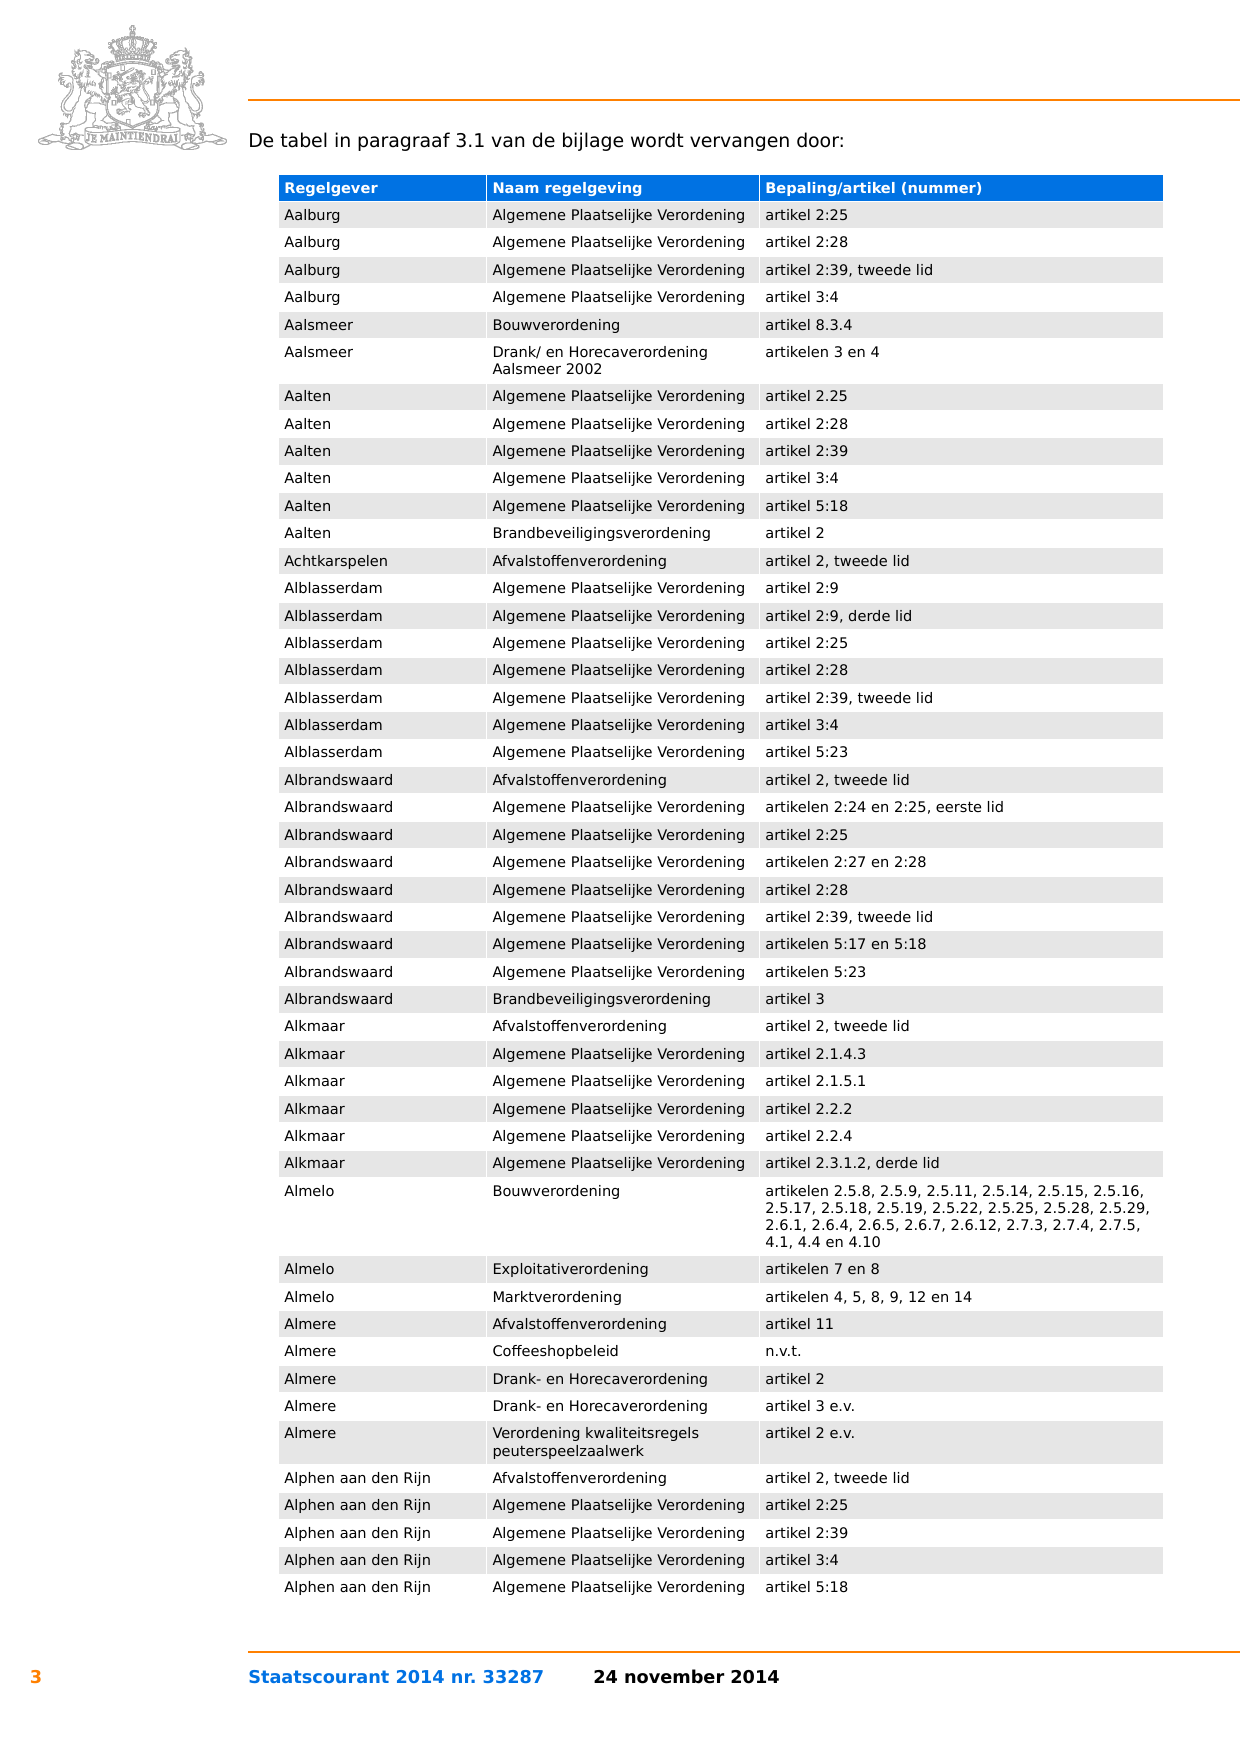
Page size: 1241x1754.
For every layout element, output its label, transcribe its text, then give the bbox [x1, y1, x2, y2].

table_cell artikel 2.2.4 [760, 1123, 1163, 1149]
table_cell artikel 2.3.1.2, derde lid [760, 1151, 1163, 1177]
table_cell Alphen aan den Rijn [279, 1493, 486, 1519]
table_cell artikel 2:25 [760, 202, 1163, 228]
table_cell Almere [279, 1421, 486, 1464]
table_cell artikel 8.3.4 [760, 312, 1163, 338]
table_cell Alkmaar [279, 1096, 486, 1122]
table_cell Almere [279, 1339, 486, 1365]
table_header Naam regelgeving [487, 175, 759, 201]
table_cell artikel 3:4 [760, 1547, 1163, 1574]
table_cell Algemene Plaatselijke Verordening [487, 630, 759, 656]
table_header Regelgever [279, 175, 486, 201]
table_cell Aalsmeer [279, 339, 486, 382]
table_cell Aalten [279, 466, 486, 492]
table_cell artikel 2:9 [760, 575, 1163, 602]
table_cell Albrandswaard [279, 795, 486, 821]
table_cell Algemene Plaatselijke Verordening [487, 931, 759, 958]
table_cell Alblasserdam [279, 740, 486, 766]
table_cell Almere [279, 1311, 486, 1337]
table_cell Alphen aan den Rijn [279, 1465, 486, 1491]
table_cell Algemene Plaatselijke Verordening [487, 658, 759, 684]
table_cell artikel 5:23 [760, 740, 1163, 766]
table_cell Aalten [279, 493, 486, 519]
table_cell artikel 2:39 [760, 438, 1163, 465]
table_cell artikel 2:28 [760, 658, 1163, 684]
table_cell n.v.t. [760, 1339, 1163, 1365]
table_cell artikel 2:9, derde lid [760, 603, 1163, 629]
table_cell artikel 11 [760, 1311, 1163, 1337]
table_cell Drank/ en Horecaverordening Aalsmeer 2002 [487, 339, 759, 382]
table_cell Albrandswaard [279, 959, 486, 985]
table_cell Algemene Plaatselijke Verordening [487, 712, 759, 739]
table_cell Almelo [279, 1256, 486, 1283]
table_cell Almere [279, 1366, 486, 1392]
table_cell Bouwverordening [487, 1178, 759, 1255]
table_cell Alblasserdam [279, 603, 486, 629]
table_cell Afvalstoffenverordening [487, 1014, 759, 1040]
table_cell artikel 2:39, tweede lid [760, 257, 1163, 283]
picture [38, 25, 227, 150]
table_cell Exploitativerordening [487, 1256, 759, 1283]
table_cell Algemene Plaatselijke Verordening [487, 1041, 759, 1067]
table_cell artikel 2 e.v. [760, 1421, 1163, 1464]
table_cell Alblasserdam [279, 658, 486, 684]
table_cell artikel 2:25 [760, 1493, 1163, 1519]
table_cell artikelen 5:23 [760, 959, 1163, 985]
table_cell Algemene Plaatselijke Verordening [487, 438, 759, 465]
table_cell artikelen 2:27 en 2:28 [760, 849, 1163, 876]
table_header Bepaling/artikel (nummer) [760, 175, 1163, 201]
table_cell artikelen 4, 5, 8, 9, 12 en 14 [760, 1284, 1163, 1310]
table_cell artikelen 2:24 en 2:25, eerste lid [760, 795, 1163, 821]
table_cell artikelen 2.5.8, 2.5.9, 2.5.11, 2.5.14, 2.5.15, 2.5.16, 2.5.17, 2.5.18, 2.5.19, 2.5.22, 2.5.25, 2.5.28, 2.5.29, 2.6.1, 2.6.4, 2.6.5, 2.6.7, 2.6.12, 2.7.3, 2.7.4, 2.7.5, 4.1, 4.4 en 4.10 [760, 1178, 1163, 1255]
table_cell Brandbeveiligingsverordening [487, 986, 759, 1013]
table_cell artikelen 3 en 4 [760, 339, 1163, 382]
table_cell Alkmaar [279, 1123, 486, 1149]
table_cell artikel 2.25 [760, 384, 1163, 410]
table_cell artikel 2 [760, 521, 1163, 547]
table_cell artikel 2, tweede lid [760, 1465, 1163, 1491]
table_cell artikel 5:18 [760, 493, 1163, 519]
table_cell Almelo [279, 1284, 486, 1310]
table_cell Algemene Plaatselijke Verordening [487, 1151, 759, 1177]
table_cell Alblasserdam [279, 712, 486, 739]
table_cell artikel 2:28 [760, 411, 1163, 437]
table_cell artikel 2, tweede lid [760, 1014, 1163, 1040]
table_cell Alphen aan den Rijn [279, 1547, 486, 1574]
table_cell Marktverordening [487, 1284, 759, 1310]
table_cell Achtkarspelen [279, 548, 486, 574]
table_cell Alkmaar [279, 1069, 486, 1095]
table_cell Albrandswaard [279, 931, 486, 958]
table_cell Almelo [279, 1178, 486, 1255]
table_cell Afvalstoffenverordening [487, 548, 759, 574]
table_cell artikel 2:39, tweede lid [760, 685, 1163, 711]
table_cell Algemene Plaatselijke Verordening [487, 877, 759, 903]
table_cell Algemene Plaatselijke Verordening [487, 1493, 759, 1519]
table_cell Algemene Plaatselijke Verordening [487, 1123, 759, 1149]
table_cell Aalten [279, 438, 486, 465]
table_cell Algemene Plaatselijke Verordening [487, 257, 759, 283]
table_cell Algemene Plaatselijke Verordening [487, 1520, 759, 1546]
table_cell artikel 2.1.4.3 [760, 1041, 1163, 1067]
table_cell artikelen 7 en 8 [760, 1256, 1163, 1283]
table_cell artikel 2:39 [760, 1520, 1163, 1546]
table_cell Aalburg [279, 230, 486, 256]
table_cell Verordening kwaliteitsregels peuterspeelzaalwerk [487, 1421, 759, 1464]
table_cell Aalburg [279, 284, 486, 311]
table_cell Alkmaar [279, 1014, 486, 1040]
table_cell artikel 2:25 [760, 822, 1163, 848]
table_cell artikel 3 e.v. [760, 1393, 1163, 1420]
table_cell Algemene Plaatselijke Verordening [487, 466, 759, 492]
table_cell Alblasserdam [279, 630, 486, 656]
table_cell Coffeeshopbeleid [487, 1339, 759, 1365]
table_cell Aalten [279, 521, 486, 547]
table_cell Algemene Plaatselijke Verordening [487, 1575, 759, 1601]
table_cell Albrandswaard [279, 986, 486, 1013]
table_cell Algemene Plaatselijke Verordening [487, 493, 759, 519]
table_cell artikel 2:25 [760, 630, 1163, 656]
table_cell Algemene Plaatselijke Verordening [487, 384, 759, 410]
table_cell artikel 2:28 [760, 877, 1163, 903]
table_cell Algemene Plaatselijke Verordening [487, 1069, 759, 1095]
table_cell artikel 3 [760, 986, 1163, 1013]
table_cell Algemene Plaatselijke Verordening [487, 1096, 759, 1122]
table_cell Alphen aan den Rijn [279, 1575, 486, 1601]
table_cell Algemene Plaatselijke Verordening [487, 740, 759, 766]
table_cell Aalten [279, 411, 486, 437]
table_cell Algemene Plaatselijke Verordening [487, 849, 759, 876]
table_cell Algemene Plaatselijke Verordening [487, 904, 759, 930]
table_cell Algemene Plaatselijke Verordening [487, 284, 759, 311]
table_cell Alphen aan den Rijn [279, 1520, 486, 1546]
table_cell Bouwverordening [487, 312, 759, 338]
table_cell Algemene Plaatselijke Verordening [487, 603, 759, 629]
table_cell Brandbeveiligingsverordening [487, 521, 759, 547]
table_cell Aalten [279, 384, 486, 410]
table_cell artikel 2, tweede lid [760, 548, 1163, 574]
table_cell artikel 3:4 [760, 284, 1163, 311]
table_cell artikel 3:4 [760, 712, 1163, 739]
table_cell Algemene Plaatselijke Verordening [487, 795, 759, 821]
table_cell Albrandswaard [279, 822, 486, 848]
table_cell artikel 2 [760, 1366, 1163, 1392]
table_cell Drank- en Horecaverordening [487, 1366, 759, 1392]
table_cell Afvalstoffenverordening [487, 767, 759, 793]
table_cell Alkmaar [279, 1041, 486, 1067]
table_cell Albrandswaard [279, 767, 486, 793]
table_cell Almere [279, 1393, 486, 1420]
table_cell Alblasserdam [279, 685, 486, 711]
table_cell Algemene Plaatselijke Verordening [487, 575, 759, 602]
table_cell Alkmaar [279, 1151, 486, 1177]
table_cell Aalburg [279, 257, 486, 283]
table_cell artikel 2, tweede lid [760, 767, 1163, 793]
table_cell Albrandswaard [279, 849, 486, 876]
text De tabel in paragraaf 3.1 van de bijlage wordt vervangen door: [248, 130, 1163, 152]
table_cell Algemene Plaatselijke Verordening [487, 1547, 759, 1574]
table_cell Algemene Plaatselijke Verordening [487, 685, 759, 711]
table_cell artikelen 5:17 en 5:18 [760, 931, 1163, 958]
table_cell Afvalstoffenverordening [487, 1465, 759, 1491]
table_cell Drank- en Horecaverordening [487, 1393, 759, 1420]
table_cell Algemene Plaatselijke Verordening [487, 202, 759, 228]
table_cell artikel 5:18 [760, 1575, 1163, 1601]
table_cell artikel 2.1.5.1 [760, 1069, 1163, 1095]
table_cell Aalsmeer [279, 312, 486, 338]
table_cell Albrandswaard [279, 904, 486, 930]
table_cell artikel 2:28 [760, 230, 1163, 256]
table_cell Albrandswaard [279, 877, 486, 903]
table_cell artikel 2.2.2 [760, 1096, 1163, 1122]
table_cell artikel 2:39, tweede lid [760, 904, 1163, 930]
table_cell Algemene Plaatselijke Verordening [487, 411, 759, 437]
table_cell artikel 3:4 [760, 466, 1163, 492]
table_cell Algemene Plaatselijke Verordening [487, 959, 759, 985]
table_cell Afvalstoffenverordening [487, 1311, 759, 1337]
table_cell Algemene Plaatselijke Verordening [487, 230, 759, 256]
table_cell Aalburg [279, 202, 486, 228]
table_cell Alblasserdam [279, 575, 486, 602]
table_cell Algemene Plaatselijke Verordening [487, 822, 759, 848]
